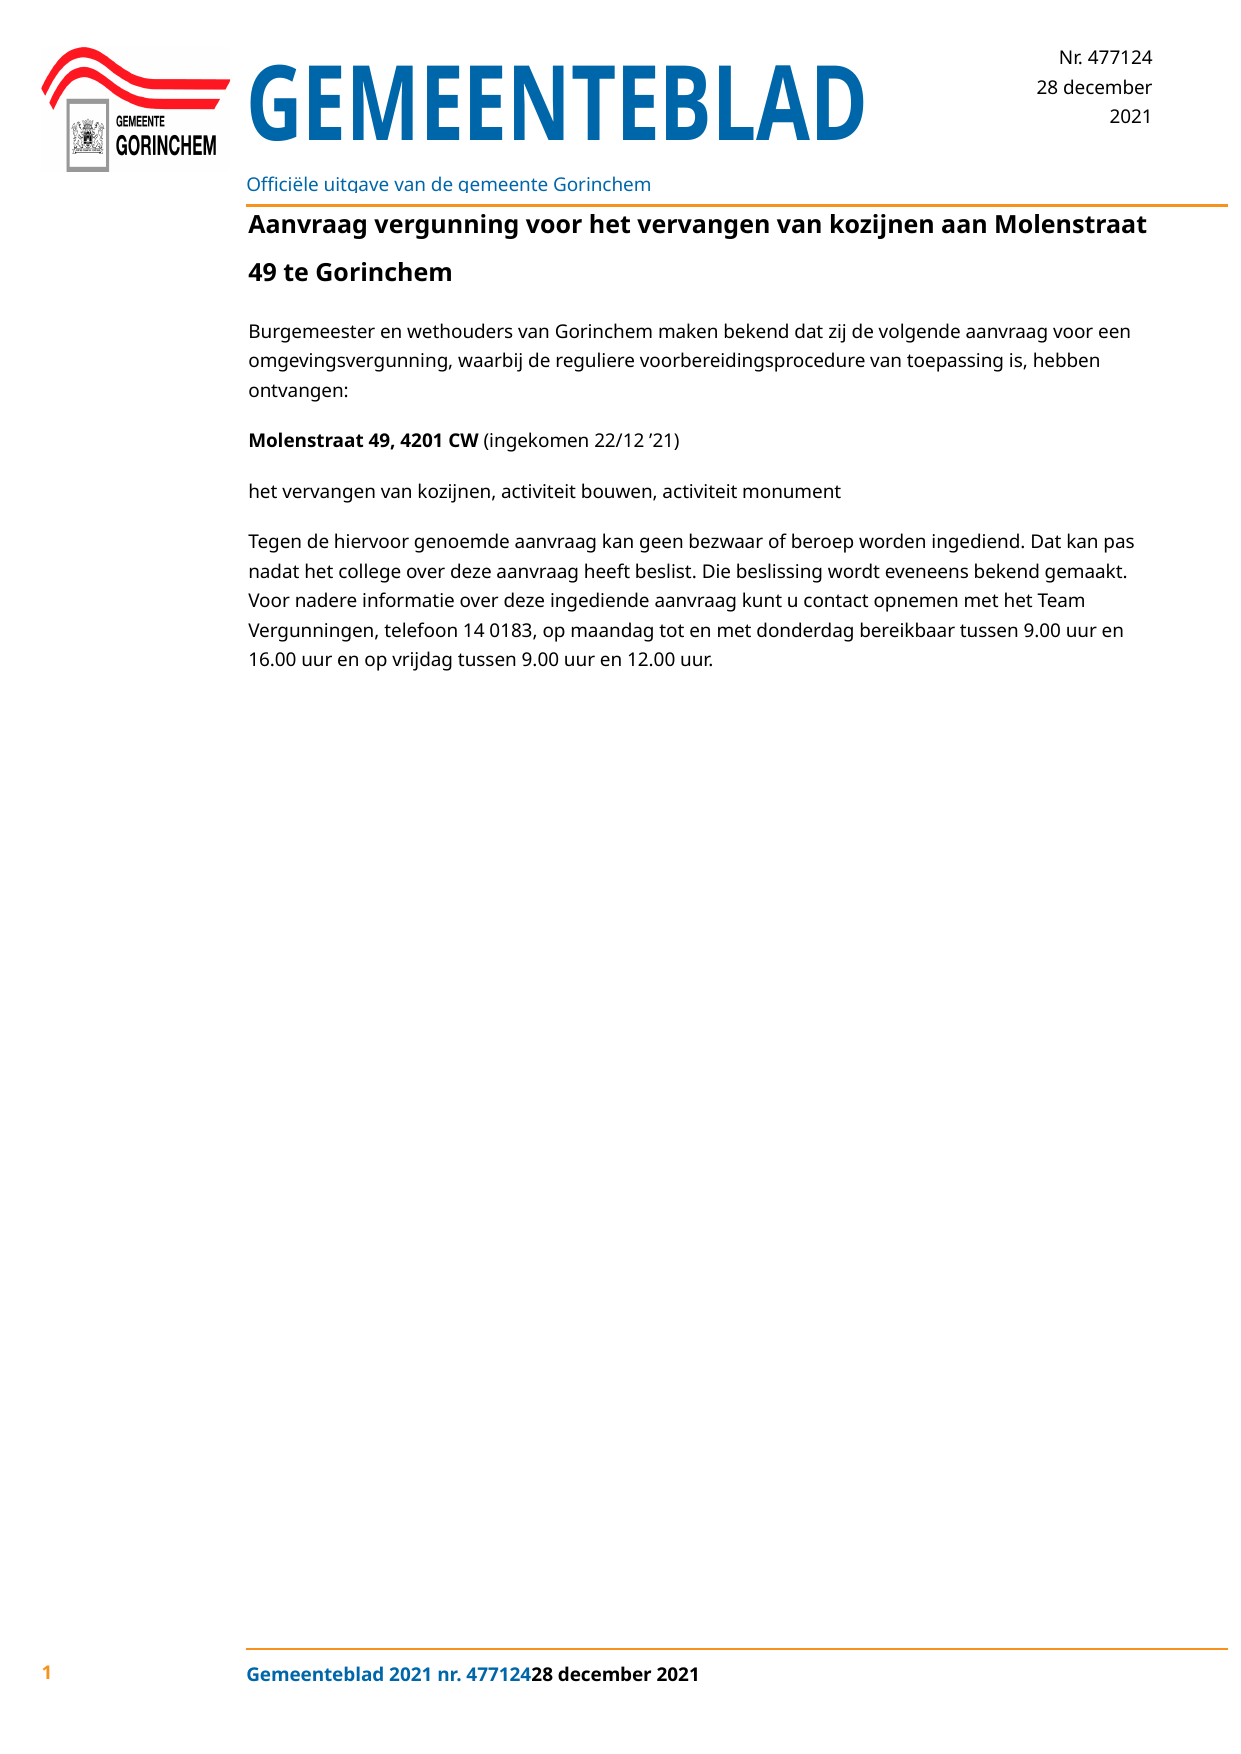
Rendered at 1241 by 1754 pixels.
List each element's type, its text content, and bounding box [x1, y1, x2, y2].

text Tegen de hiervoor genoemde aanvraag kan geen bezwaar of beroep worden ingediend. Dat kan pas nadat het college over deze aanvraag heeft beslist. Die beslissing wordt eveneens bekend gemaakt. Voor nadere informatie over deze ingediende aanvraag kunt u contact opnemen met het Team Vergunningen, telefoon 14 0183, op maandag tot en met donderdag bereikbaar tussen 9.00 uur en 16.00 uur en op vrijdag tussen 9.00 uur en 12.00 uur. [248, 528, 1152, 672]
picture [41, 47, 231, 172]
text Molenstraat 49, 4201 CW (ingekomen 22/12 ’21) [248, 427, 1152, 453]
text Aanvraag vergunning voor het vervangen van kozijnen aan Molenstraat 49 te Gorinchem [248, 207, 1152, 288]
text het vervangen van kozijnen, activiteit bouwen, activiteit monument [248, 478, 1152, 504]
text Burgemeester en wethouders van Gorinchem maken bekend dat zij de volgende aanvraag voor een omgevingsvergunning, waarbij de reguliere voorbereidingsprocedure van toepassing is, hebben ontvangen: [248, 318, 1152, 403]
